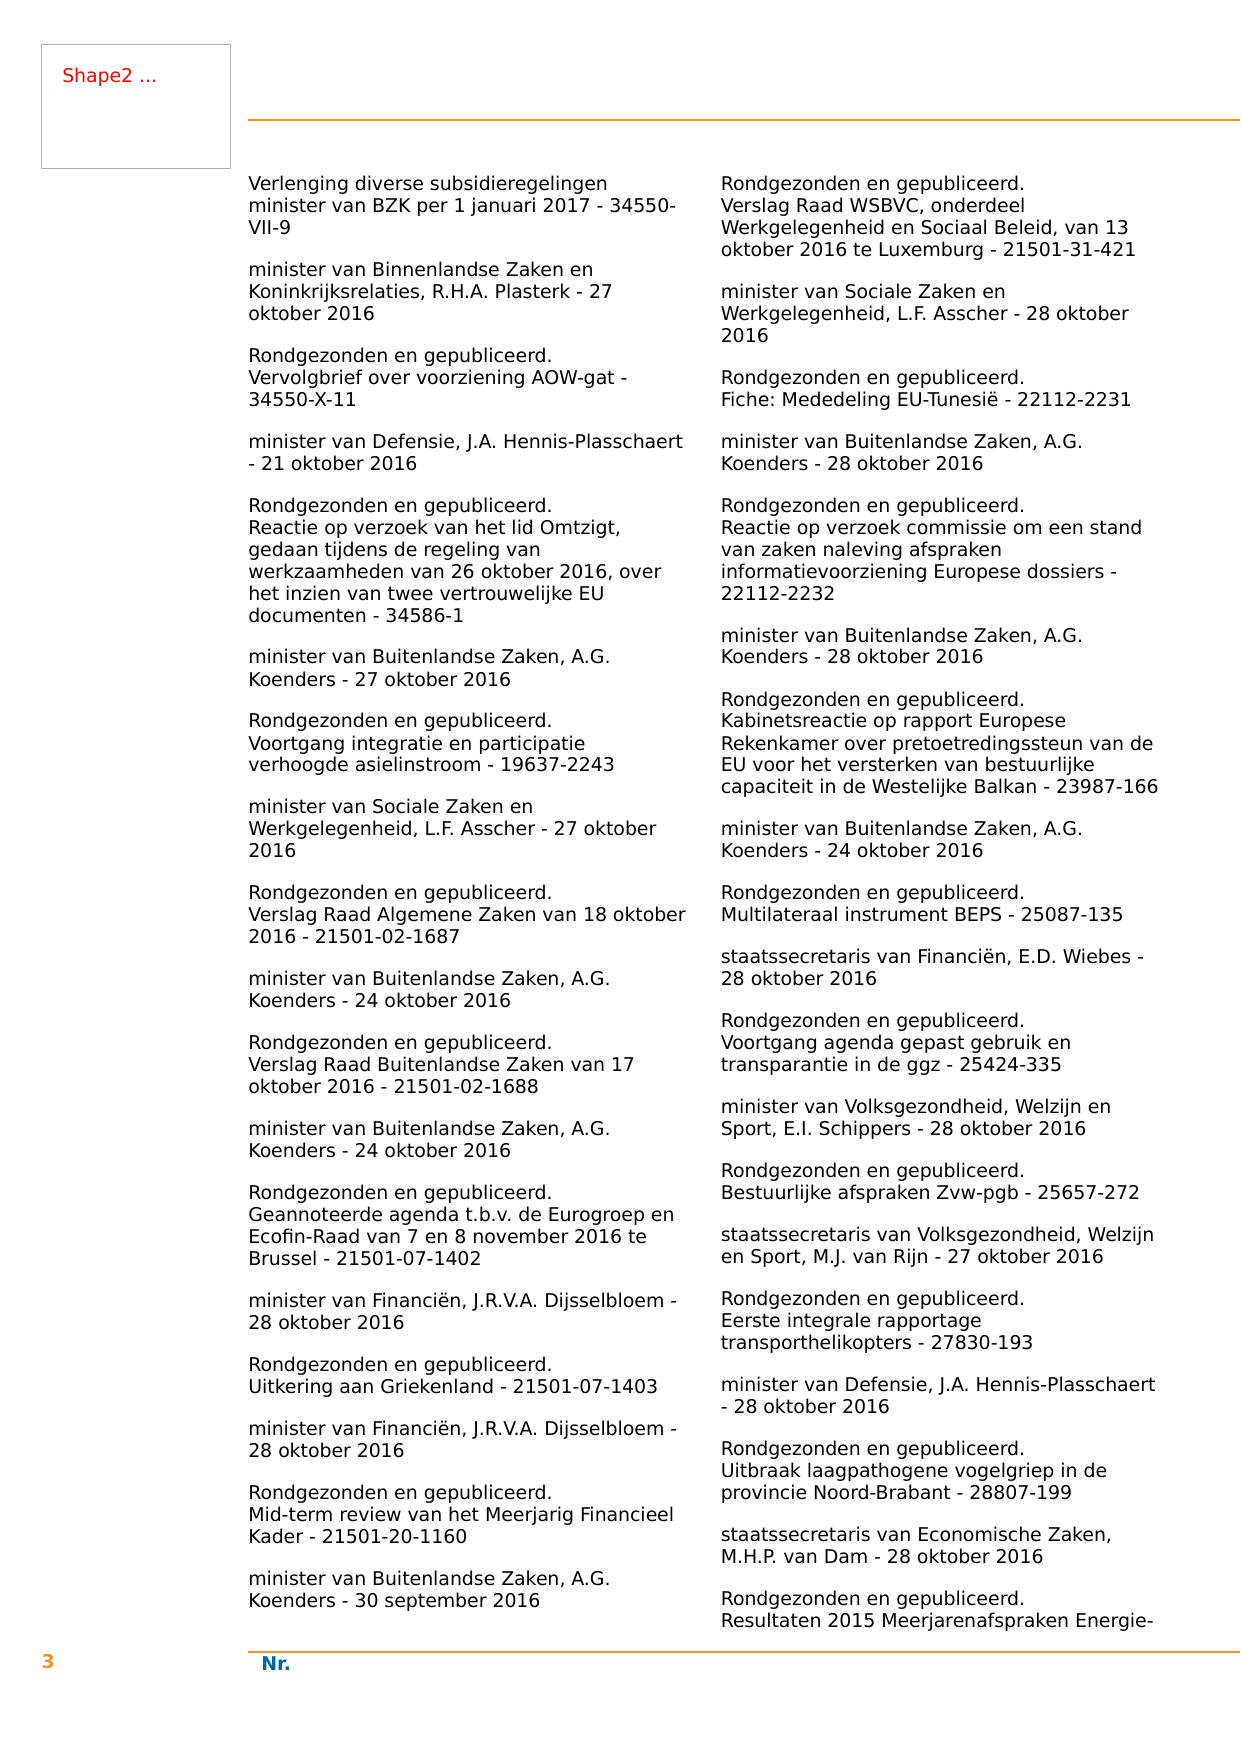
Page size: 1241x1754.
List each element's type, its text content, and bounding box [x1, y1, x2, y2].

text Rondgezonden en gepubliceerd. [248, 882, 691, 904]
text Multilateraal instrument BEPS - 25087-135 [721, 904, 1163, 926]
text Rondgezonden en gepubliceerd. [248, 710, 691, 732]
text minister van Buitenlandse Zaken, A.G. Koenders - 24 oktober 2016 [248, 968, 691, 1012]
text staatssecretaris van Financiën, E.D. Wiebes - 28 oktober 2016 [721, 946, 1163, 990]
text Rondgezonden en gepubliceerd. [248, 1482, 691, 1504]
text Rondgezonden en gepubliceerd. [721, 688, 1163, 710]
text minister van Buitenlandse Zaken, A.G. Koenders - 24 oktober 2016 [721, 818, 1163, 862]
text minister van Sociale Zaken en Werkgelegenheid, L.F. Asscher - 27 oktober 2016 [248, 796, 691, 862]
text Reactie op verzoek commissie om een stand van zaken naleving afspraken informatievoorziening Europese dossiers - 22112-2232 [721, 517, 1163, 604]
text minister van Volksgezondheid, Welzijn en Sport, E.I. Schippers - 28 oktober 2016 [721, 1096, 1163, 1140]
text Kabinetsreactie op rapport Europese Rekenkamer over pretoetredingssteun van de EU voor het versterken van bestuurlijke capaciteit in de Westelijke Balkan - 23987-166 [721, 710, 1163, 798]
text Bestuurlijke afspraken Zvw-pgb - 25657-272 [721, 1182, 1163, 1204]
text minister van Defensie, J.A. Hennis-Plasschaert - 28 oktober 2016 [721, 1374, 1163, 1418]
text minister van Financiën, J.R.V.A. Dijsselbloem - 28 oktober 2016 [248, 1418, 691, 1462]
text Rondgezonden en gepubliceerd. [248, 1182, 691, 1204]
text Verlenging diverse subsidieregelingen minister van BZK per 1 januari 2017 - 34550-VII-9 [248, 173, 691, 239]
text staatssecretaris van Economische Zaken, M.H.P. van Dam - 28 oktober 2016 [721, 1524, 1163, 1568]
text Fiche: Mededeling EU-Tunesië - 22112-2231 [721, 389, 1163, 411]
text Rondgezonden en gepubliceerd. [721, 367, 1163, 389]
text Vervolgbrief over voorziening AOW-gat - 34550-X-11 [248, 367, 691, 411]
text minister van Buitenlandse Zaken, A.G. Koenders - 30 september 2016 [248, 1568, 691, 1612]
text Verslag Raad Algemene Zaken van 18 oktober 2016 - 21501-02-1687 [248, 904, 691, 948]
text Rondgezonden en gepubliceerd. [248, 345, 691, 367]
text minister van Defensie, J.A. Hennis-Plasschaert - 21 oktober 2016 [248, 431, 691, 474]
text Rondgezonden en gepubliceerd. [721, 1438, 1163, 1460]
text Rondgezonden en gepubliceerd. [721, 1010, 1163, 1032]
text Rondgezonden en gepubliceerd. [721, 882, 1163, 904]
text Rondgezonden en gepubliceerd. [248, 1354, 691, 1376]
text Verslag Raad WSBVC, onderdeel Werkgelegenheid en Sociaal Beleid, van 13 oktober 2016 te Luxemburg - 21501-31-421 [721, 195, 1163, 261]
text minister van Binnenlandse Zaken en Koninkrijksrelaties, R.H.A. Plasterk - 27 oktober 2016 [248, 259, 691, 325]
text Voortgang integratie en participatie verhoogde asielinstroom - 19637-2243 [248, 732, 691, 776]
text Reactie op verzoek van het lid Omtzigt, gedaan tijdens de regeling van werkzaamheden van 26 oktober 2016, over het inzien van twee vertrouwelijke EU documenten - 34586-1 [248, 517, 691, 626]
text Rondgezonden en gepubliceerd. [721, 494, 1163, 517]
text Rondgezonden en gepubliceerd. [721, 1288, 1163, 1310]
text minister van Buitenlandse Zaken, A.G. Koenders - 28 oktober 2016 [721, 431, 1163, 474]
text Geannoteerde agenda t.b.v. de Eurogroep en Ecofin-Raad van 7 en 8 november 2016 te Brussel - 21501-07-1402 [248, 1204, 691, 1270]
text Rondgezonden en gepubliceerd. [248, 494, 691, 517]
text minister van Buitenlandse Zaken, A.G. Koenders - 24 oktober 2016 [248, 1118, 691, 1162]
text Rondgezonden en gepubliceerd. [721, 1588, 1163, 1610]
text minister van Financiën, J.R.V.A. Dijsselbloem - 28 oktober 2016 [248, 1290, 691, 1334]
text Verslag Raad Buitenlandse Zaken van 17 oktober 2016 - 21501-02-1688 [248, 1054, 691, 1098]
text Uitkering aan Griekenland - 21501-07-1403 [248, 1376, 691, 1398]
text Mid-term review van het Meerjarig Financieel Kader - 21501-20-1160 [248, 1504, 691, 1548]
text Resultaten 2015 Meerjarenafspraken Energie- [721, 1610, 1163, 1632]
text Rondgezonden en gepubliceerd. [721, 1160, 1163, 1182]
text Rondgezonden en gepubliceerd. [248, 1032, 691, 1054]
text Eerste integrale rapportage transporthelikopters - 27830-193 [721, 1310, 1163, 1354]
text minister van Sociale Zaken en Werkgelegenheid, L.F. Asscher - 28 oktober 2016 [721, 281, 1163, 347]
text Uitbraak laagpathogene vogelgriep in de provincie Noord-Brabant - 28807-199 [721, 1460, 1163, 1504]
text Voortgang agenda gepast gebruik en transparantie in de ggz - 25424-335 [721, 1032, 1163, 1076]
text minister van Buitenlandse Zaken, A.G. Koenders - 27 oktober 2016 [248, 646, 691, 690]
text staatssecretaris van Volksgezondheid, Welzijn en Sport, M.J. van Rijn - 27 oktober 2016 [721, 1224, 1163, 1268]
text Rondgezonden en gepubliceerd. [721, 173, 1163, 195]
text minister van Buitenlandse Zaken, A.G. Koenders - 28 oktober 2016 [721, 624, 1163, 668]
